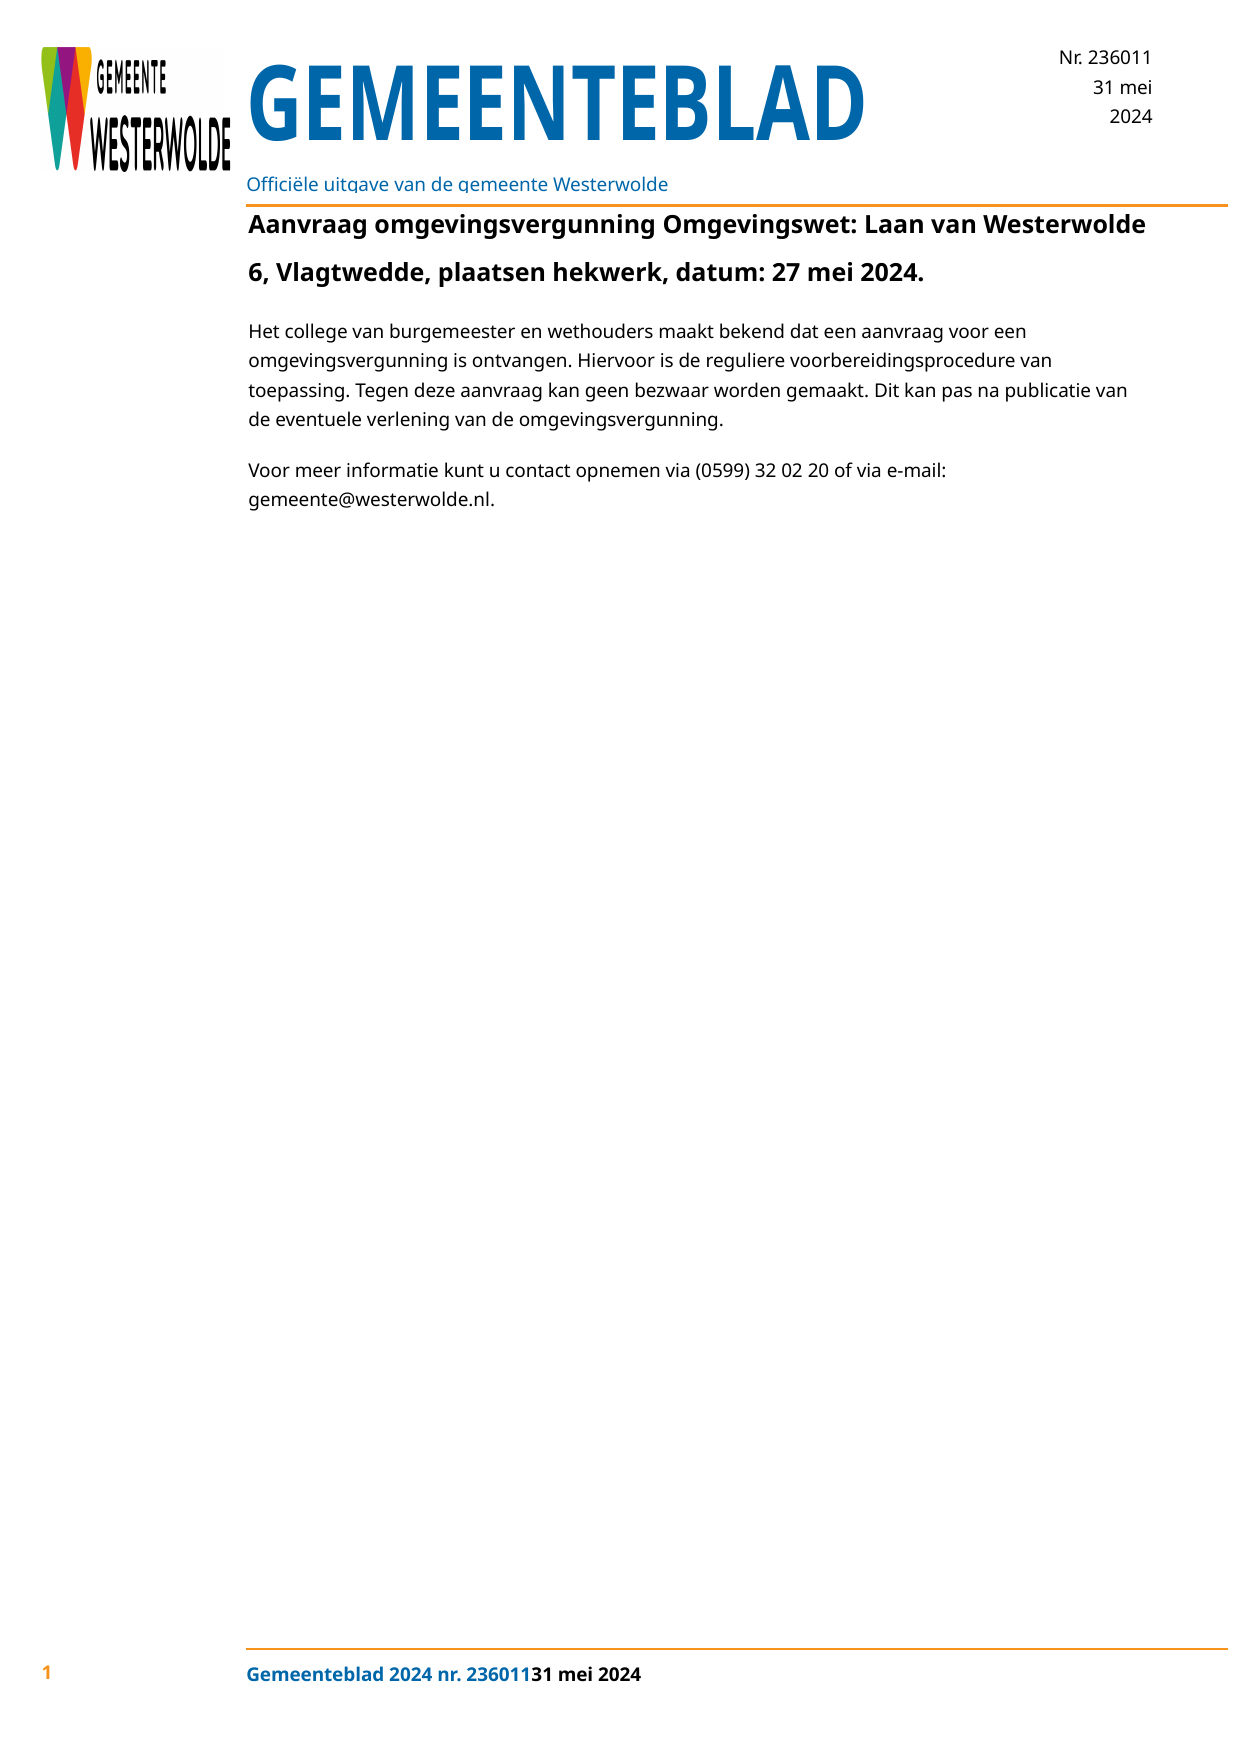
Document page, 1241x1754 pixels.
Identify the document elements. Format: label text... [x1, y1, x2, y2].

text Voor meer informatie kunt u contact opnemen via (0599) 32 02 20 of via e-mail: gemeente@westerwolde.nl. [248, 457, 1152, 512]
picture [41, 47, 231, 172]
text Aanvraag omgevingsvergunning Omgevingswet: Laan van Westerwolde 6, Vlagtwedde, plaatsen hekwerk, datum: 27 mei 2024. [248, 207, 1152, 288]
text Het college van burgemeester en wethouders maakt bekend dat een aanvraag voor een omgevingsvergunning is ontvangen. Hiervoor is de reguliere voorbereidingsprocedure van toepassing. Tegen deze aanvraag kan geen bezwaar worden gemaakt. Dit kan pas na publicatie van de eventuele verlening van de omgevingsvergunning. [248, 318, 1152, 432]
